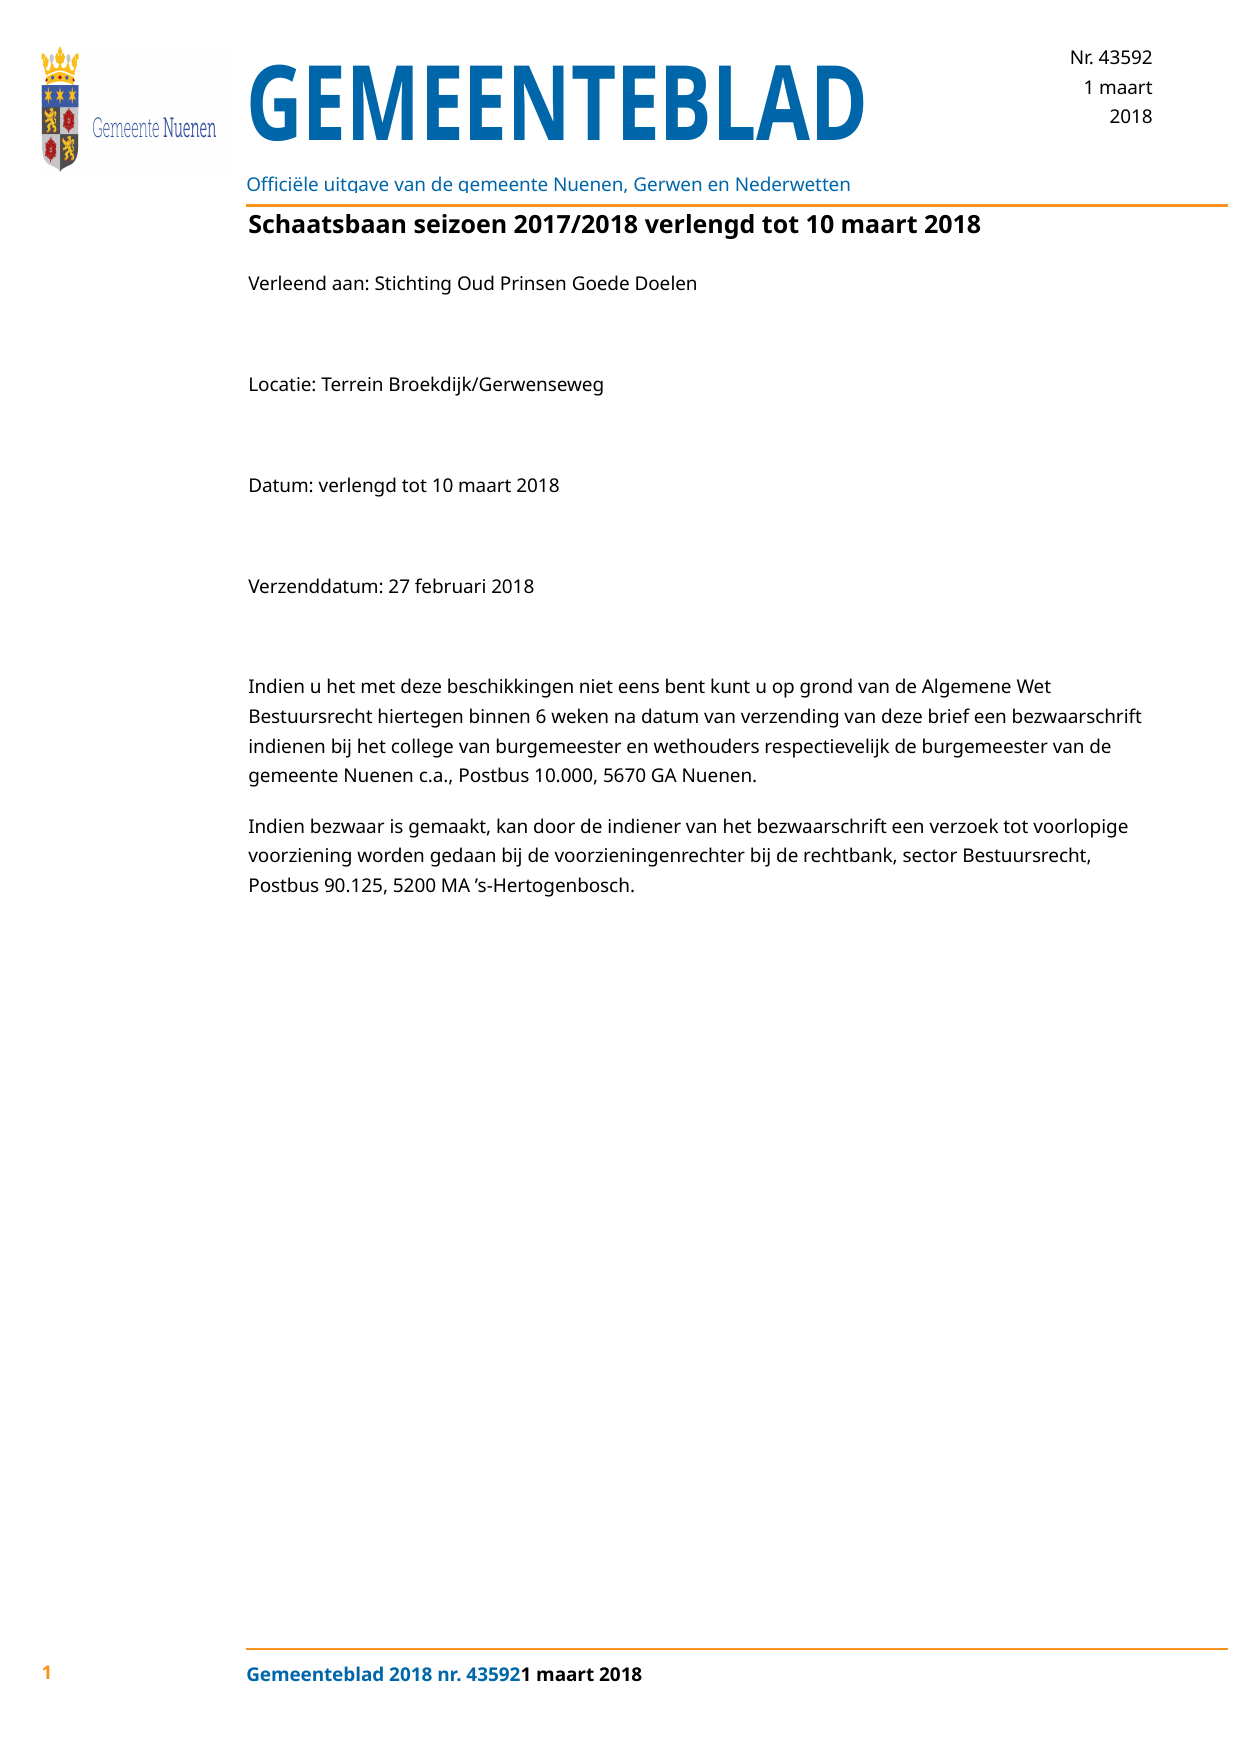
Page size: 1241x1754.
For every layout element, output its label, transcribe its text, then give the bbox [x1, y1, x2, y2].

text Schaatsbaan seizoen 2017/2018 verlengd tot 10 maart 2018 [248, 207, 1152, 241]
text Verzenddatum: 27 februari 2018 [248, 573, 1152, 598]
text Indien u het met deze beschikkingen niet eens bent kunt u op grond van de Algemene Wet Bestuursrecht hiertegen binnen 6 weken na datum van verzending van deze brief een bezwaarschrift indienen bij het college van burgemeester en wethouders respectievelijk de burgemeester van de gemeente Nuenen c.a., Postbus 10.000, 5670 GA Nuenen. [248, 674, 1152, 788]
text Indien bezwaar is gemaakt, kan door de indiener van het bezwaarschrift een verzoek tot voorlopige voorziening worden gedaan bij de voorzieningenrechter bij de rechtbank, sector Bestuursrecht, Postbus 90.125, 5200 MA ’s-Hertogenbosch. [248, 813, 1152, 898]
text Locatie: Terrein Broekdijk/Gerwenseweg [248, 371, 1152, 397]
text Datum: verlengd tot 10 maart 2018 [248, 472, 1152, 498]
text Verleend aan: Stichting Oud Prinsen Goede Doelen [248, 270, 1152, 296]
picture [41, 47, 231, 172]
